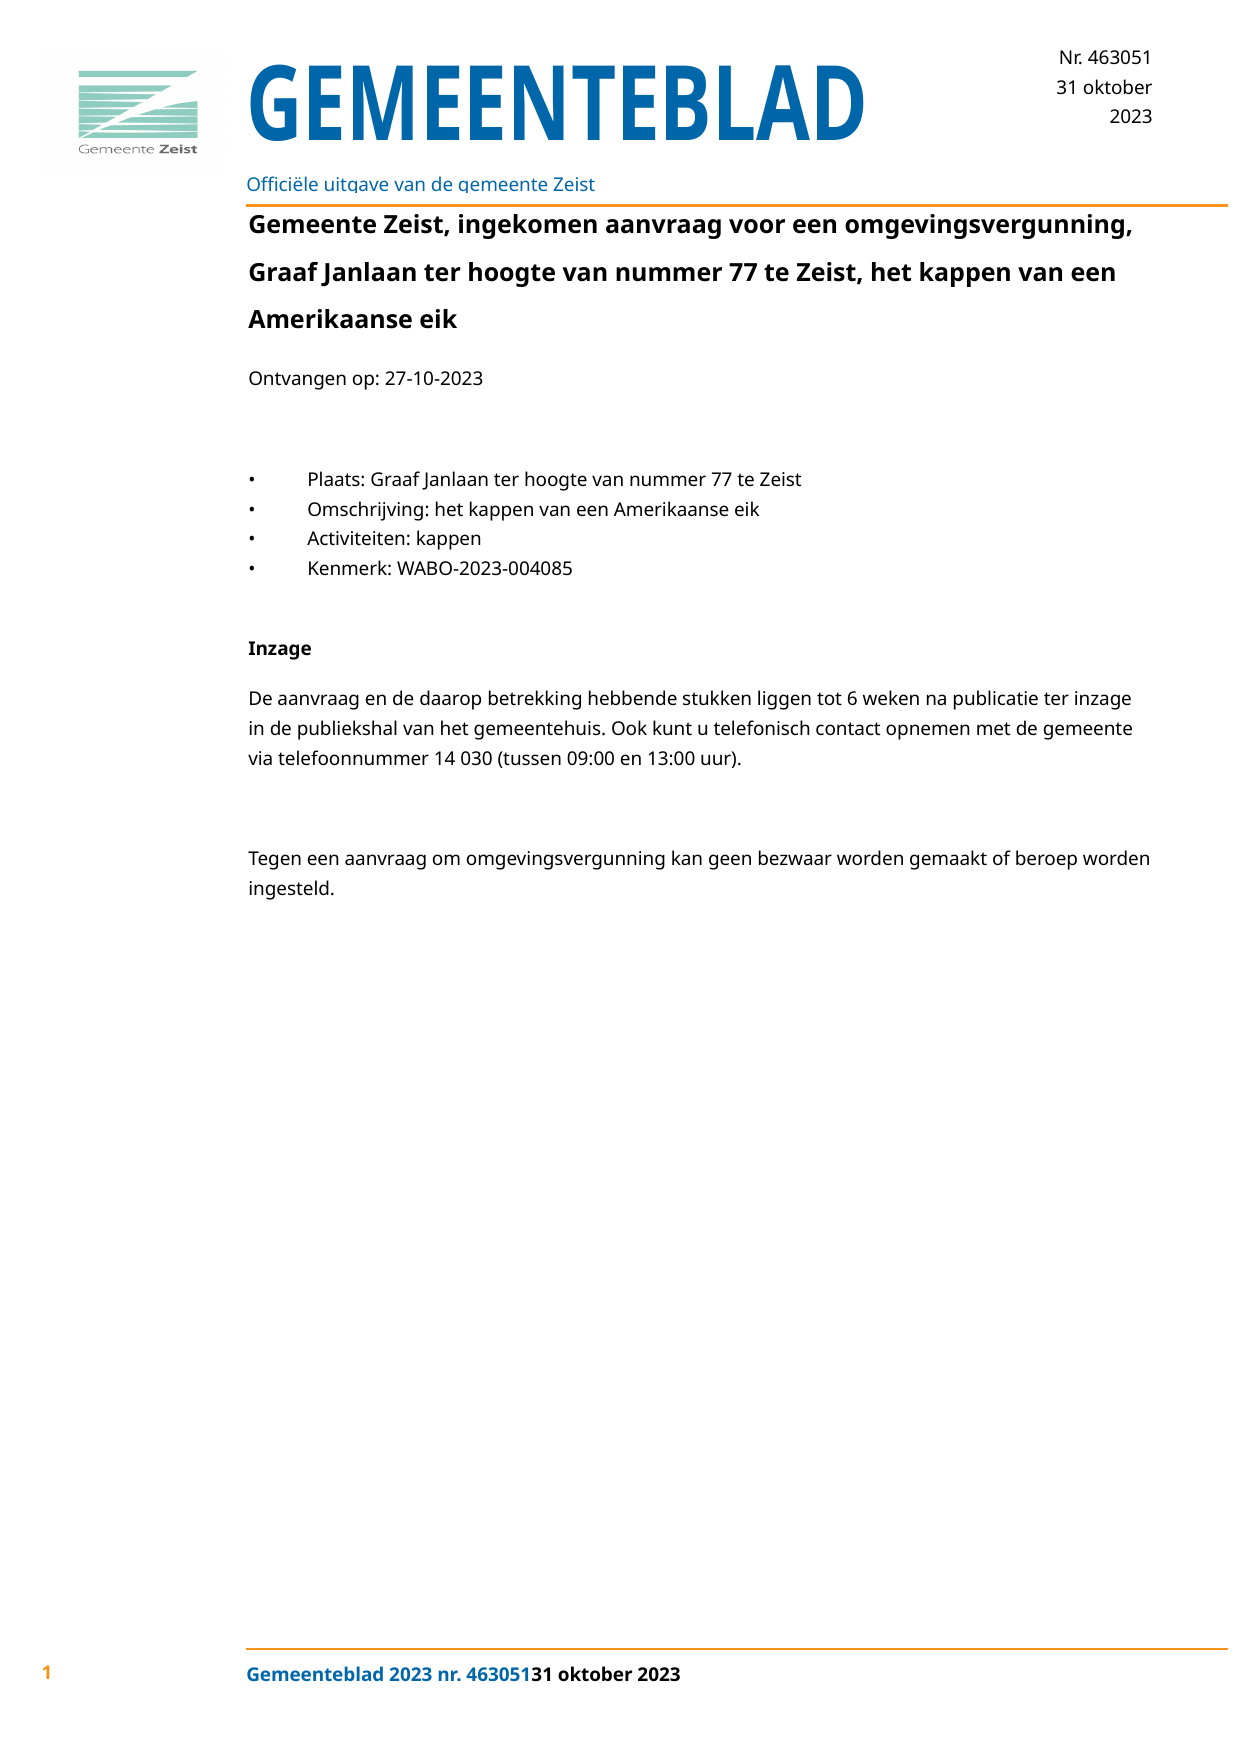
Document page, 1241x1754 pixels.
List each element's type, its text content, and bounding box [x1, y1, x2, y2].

text Gemeente Zeist, ingekomen aanvraag voor een omgevingsvergunning, Graaf Janlaan ter hoogte van nummer 77 te Zeist, het kappen van een Amerikaanse eik [248, 207, 1152, 336]
list Kenmerk: WABO-2023-004085 [248, 555, 1152, 581]
picture [41, 47, 231, 172]
list Omschrijving: het kappen van een Amerikaanse eik [248, 496, 1152, 522]
text De aanvraag en de daarop betrekking hebbende stukken liggen tot 6 weken na publicatie ter inzage in de publiekshal van het gemeentehuis. Ook kunt u telefonisch contact opnemen met de gemeente via telefoonnummer 14 030 (tussen 09:00 en 13:00 uur). [248, 686, 1152, 770]
list Activiteiten: kappen [248, 526, 1152, 551]
list Plaats: Graaf Janlaan ter hoogte van nummer 77 te Zeist [248, 466, 1152, 492]
text Ontvangen op: 27-10-2023 [248, 366, 1152, 391]
text Inzage [248, 635, 1152, 661]
text Tegen een aanvraag om omgevingsvergunning kan geen bezwaar worden gemaakt of beroep worden ingesteld. [248, 846, 1152, 901]
